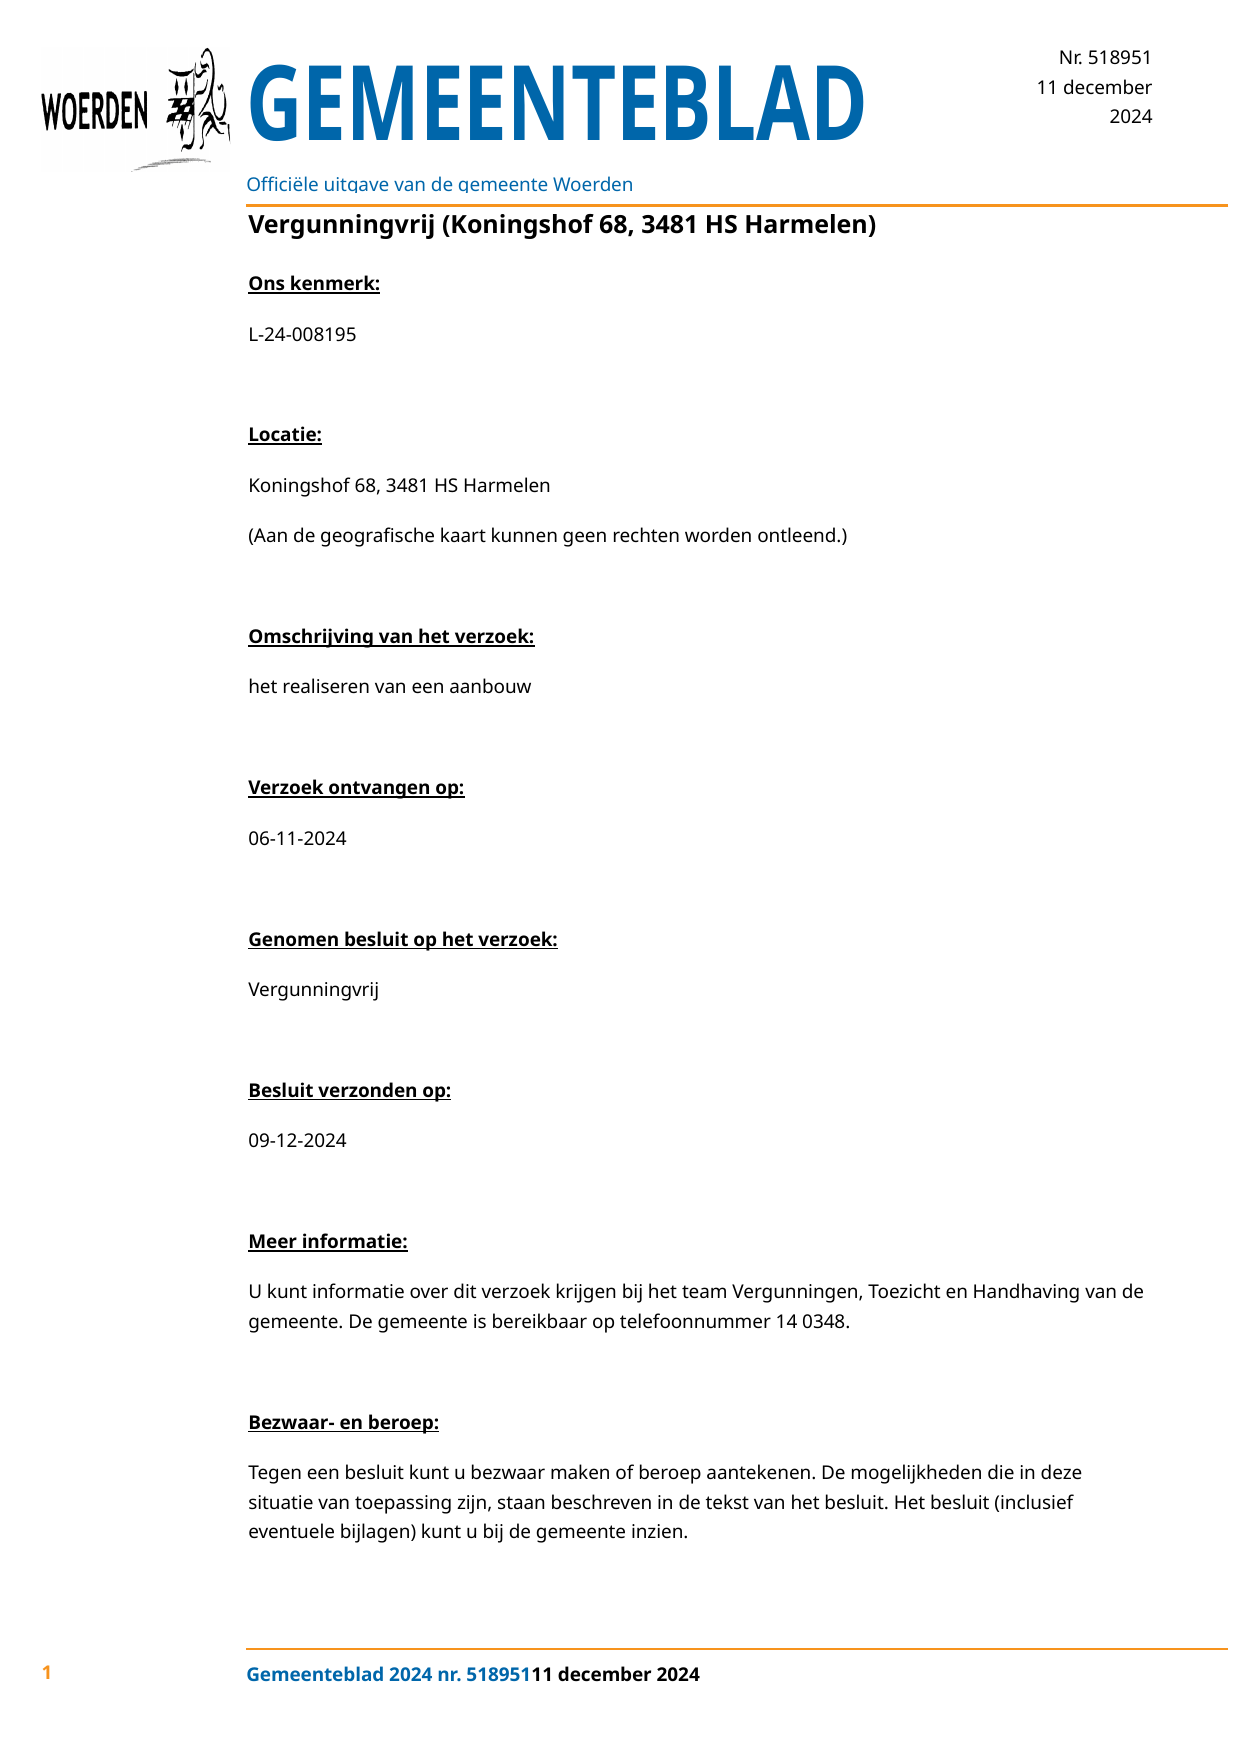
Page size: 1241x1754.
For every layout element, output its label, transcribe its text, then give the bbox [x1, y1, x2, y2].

picture [41, 47, 231, 172]
text Bezwaar- en beroep: [248, 1409, 1152, 1435]
text 06-11-2024 [248, 825, 1152, 851]
text Besluit verzonden op: [248, 1077, 1152, 1103]
text Verzoek ontvangen op: [248, 774, 1152, 800]
text 09-12-2024 [248, 1127, 1152, 1153]
text Locatie: [248, 422, 1152, 447]
text L-24-008195 [248, 321, 1152, 346]
text Ons kenmerk: [248, 270, 1152, 296]
text Tegen een besluit kunt u bezwaar maken of beroep aantekenen. De mogelijkheden die in deze situatie van toepassing zijn, staan beschreven in de tekst van het besluit. Het besluit (inclusief eventuele bijlagen) kunt u bij de gemeente inzien. [248, 1459, 1152, 1544]
text (Aan de geografische kaart kunnen geen rechten worden ontleend.) [248, 522, 1152, 548]
text Vergunningvrij [248, 976, 1152, 1002]
text Omschrijving van het verzoek: [248, 623, 1152, 649]
text U kunt informatie over dit verzoek krijgen bij het team Vergunningen, Toezicht en Handhaving van de gemeente. De gemeente is bereikbaar op telefoonnummer 14 0348. [248, 1279, 1152, 1334]
text Meer informatie: [248, 1228, 1152, 1254]
text het realiseren van een aanbouw [248, 674, 1152, 699]
text Koningshof 68, 3481 HS Harmelen [248, 472, 1152, 498]
text Genomen besluit op het verzoek: [248, 926, 1152, 951]
text Vergunningvrij (Koningshof 68, 3481 HS Harmelen) [248, 207, 1152, 241]
